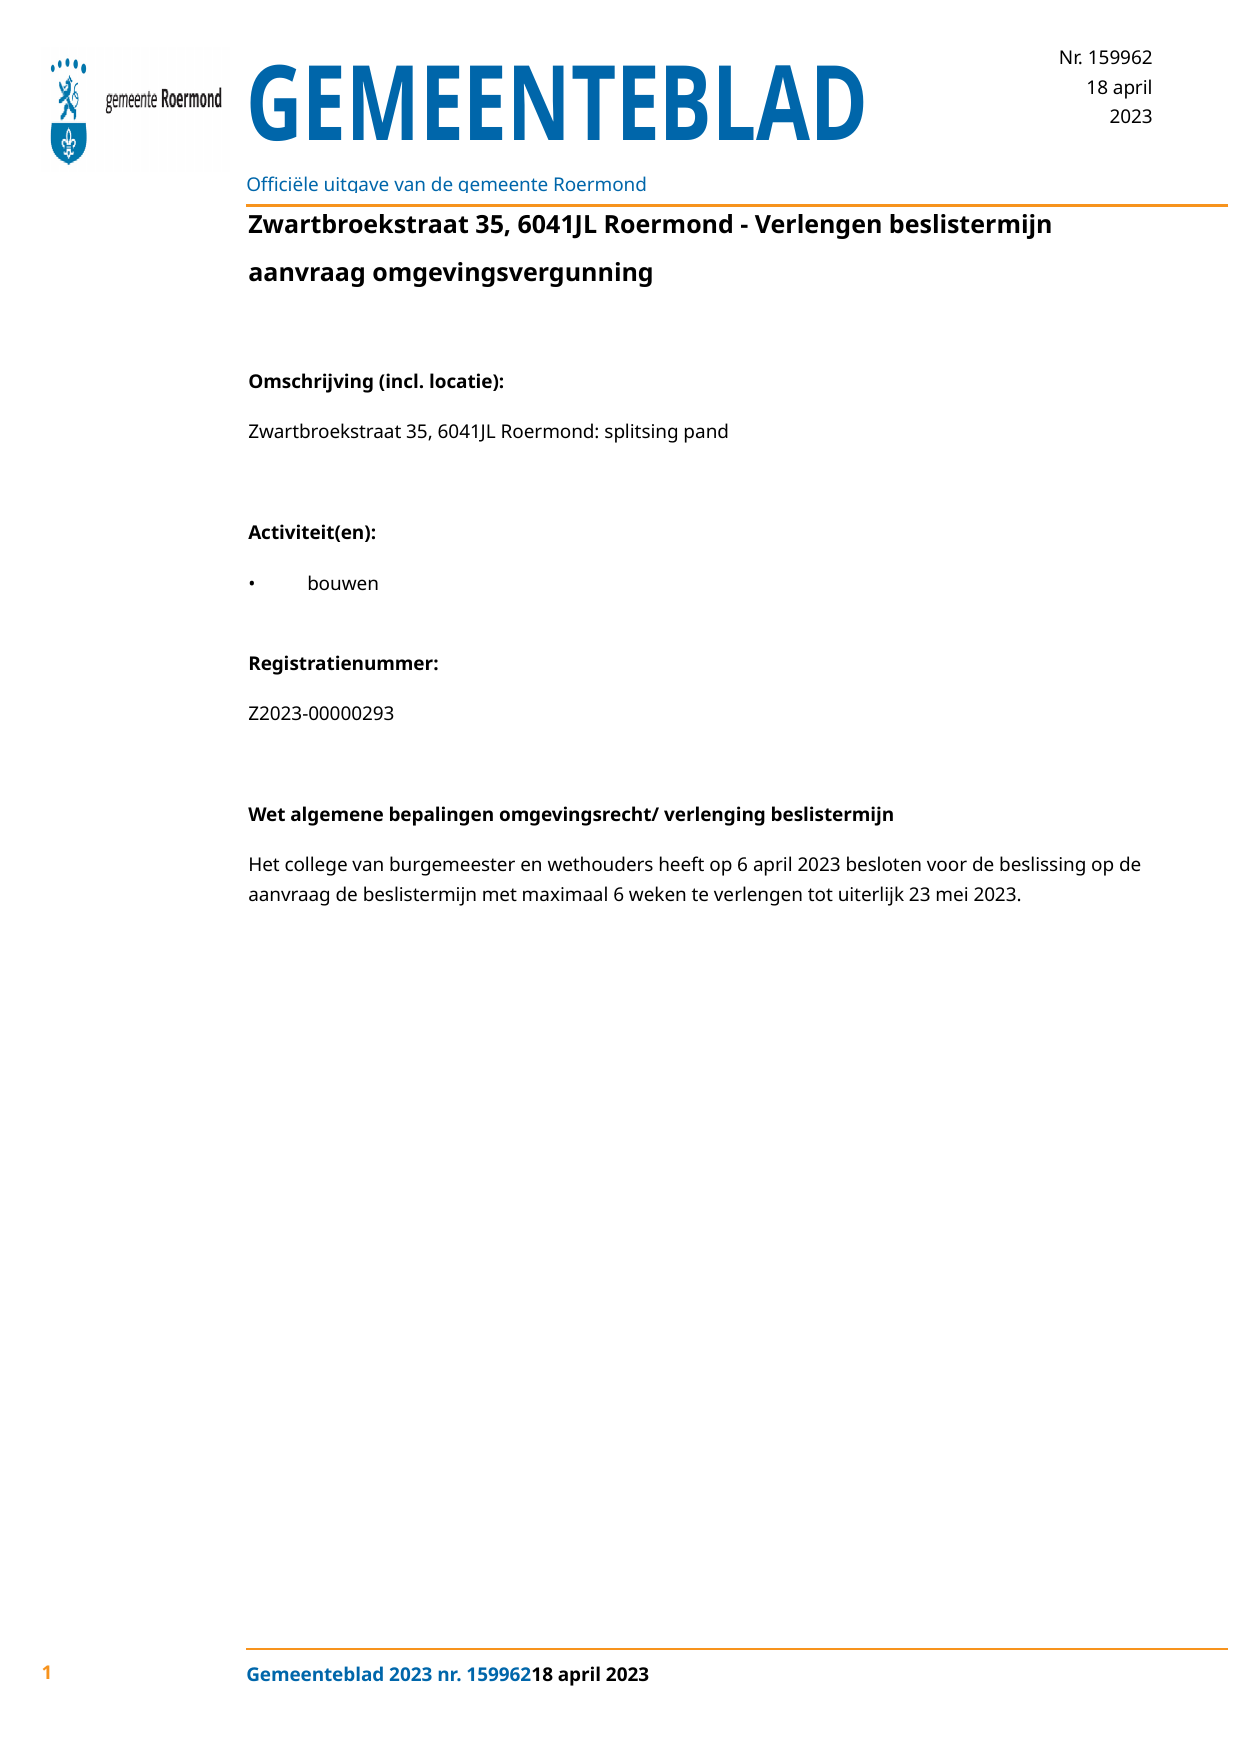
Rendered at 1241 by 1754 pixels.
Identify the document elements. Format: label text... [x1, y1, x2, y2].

text Zwartbroekstraat 35, 6041JL Roermond - Verlengen beslistermijn aanvraag omgevingsvergunning [248, 207, 1152, 288]
text Het college van burgemeester en wethouders heeft op 6 april 2023 besloten voor de beslissing op de aanvraag de beslistermijn met maximaal 6 weken te verlengen tot uiterlijk 23 mei 2023. [248, 852, 1152, 907]
text Activiteit(en): [248, 519, 1152, 545]
list bouwen [248, 570, 1152, 596]
text Omschrijving (incl. locatie): [248, 368, 1152, 394]
text Z2023-00000293 [248, 700, 1152, 726]
text Zwartbroekstraat 35, 6041JL Roermond: splitsing pand [248, 419, 1152, 444]
text Wet algemene bepalingen omgevingsrecht/ verlenging beslistermijn [248, 801, 1152, 827]
picture [41, 47, 231, 172]
text Registratienummer: [248, 650, 1152, 676]
